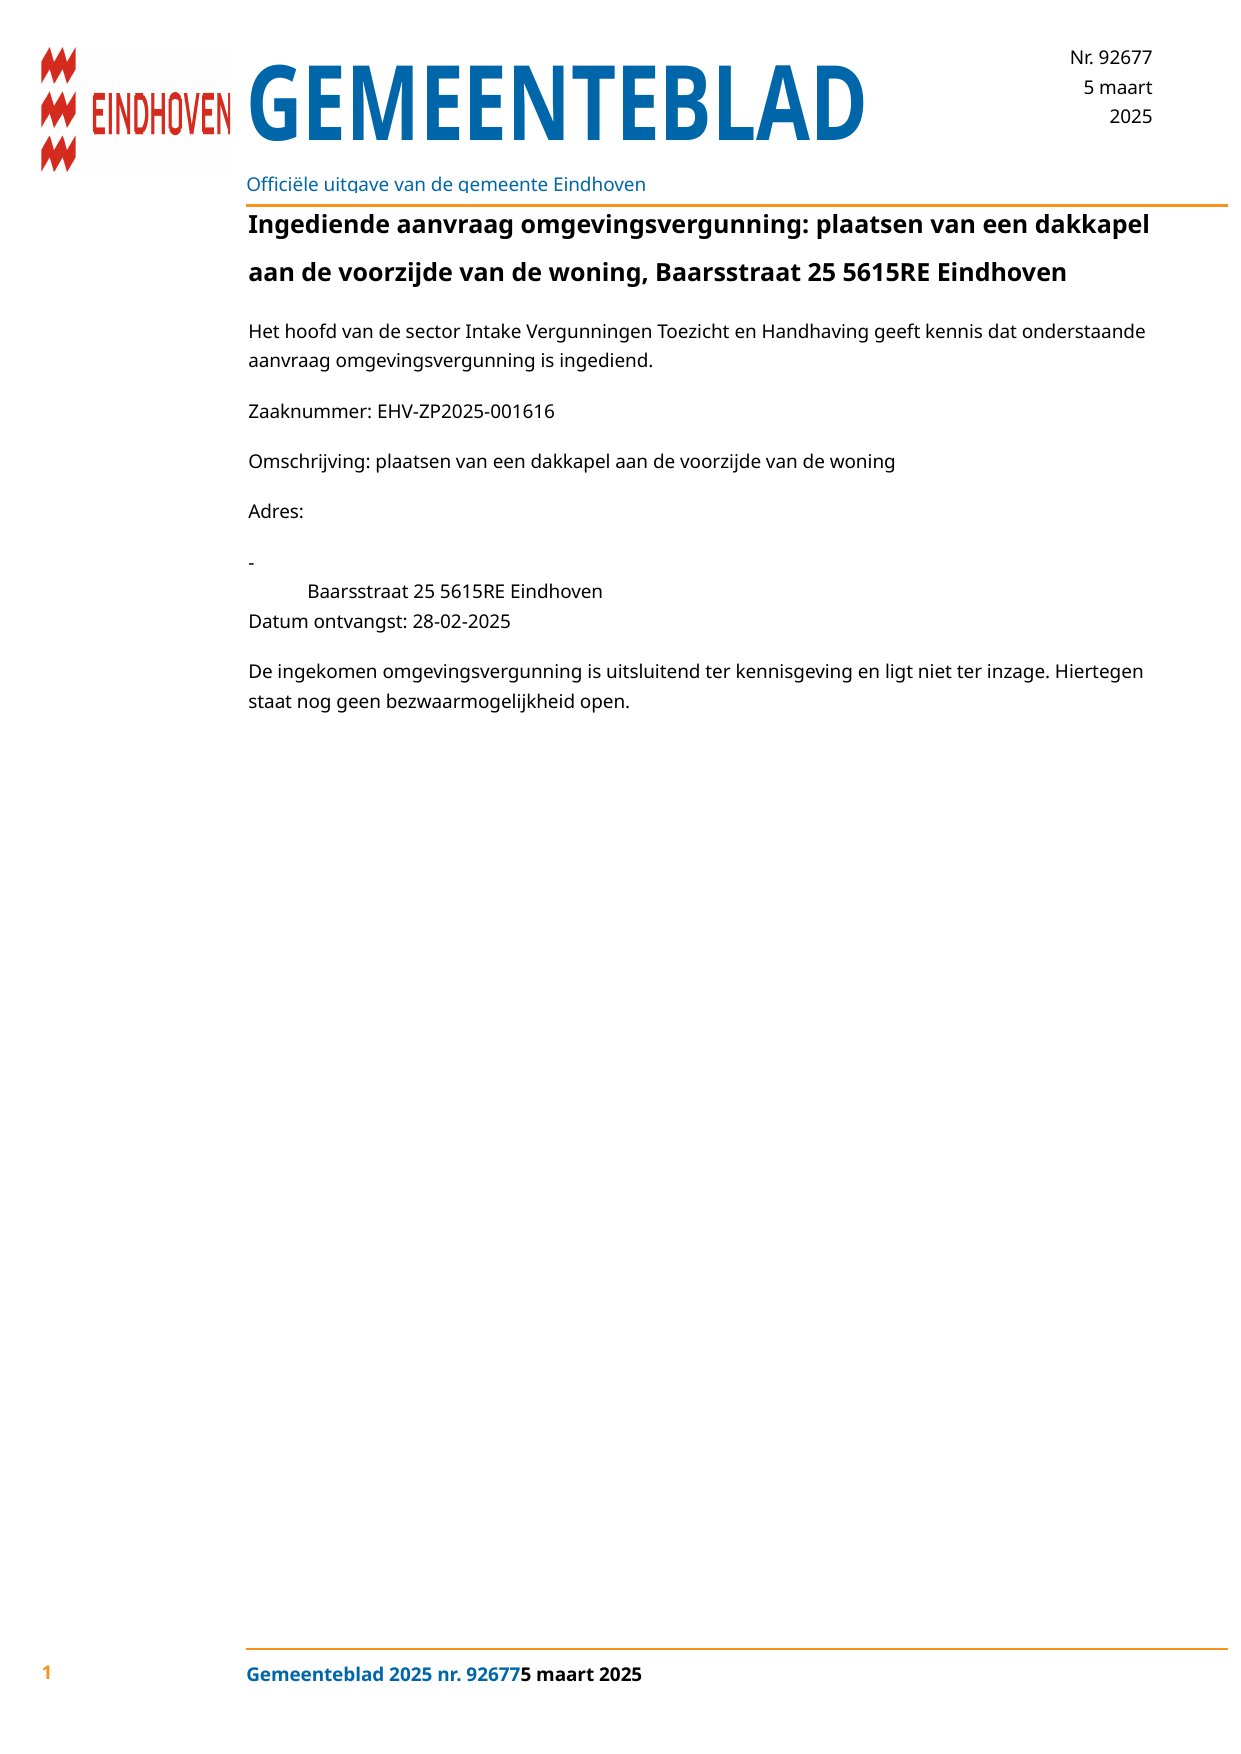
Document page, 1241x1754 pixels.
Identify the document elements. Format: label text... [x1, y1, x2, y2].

picture [41, 47, 231, 172]
text Datum ontvangst: 28-02-2025 [248, 608, 1152, 634]
text De ingekomen omgevingsvergunning is uitsluitend ter kennisgeving en ligt niet ter inzage. Hiertegen staat nog geen bezwaarmogelijkheid open. [248, 659, 1152, 714]
text Het hoofd van de sector Intake Vergunningen Toezicht en Handhaving geeft kennis dat onderstaande aanvraag omgevingsvergunning is ingediend. [248, 318, 1152, 373]
text Zaaknummer: EHV-ZP2025-001616 [248, 398, 1152, 424]
text Omschrijving: plaatsen van een dakkapel aan de voorzijde van de woning [248, 448, 1152, 474]
list Baarsstraat 25 5615RE Eindhoven [248, 579, 1152, 604]
text Ingediende aanvraag omgevingsvergunning: plaatsen van een dakkapel aan de voorzijde van de woning, Baarsstraat 25 5615RE Eindhoven [248, 207, 1152, 288]
text Adres: [248, 499, 1152, 524]
